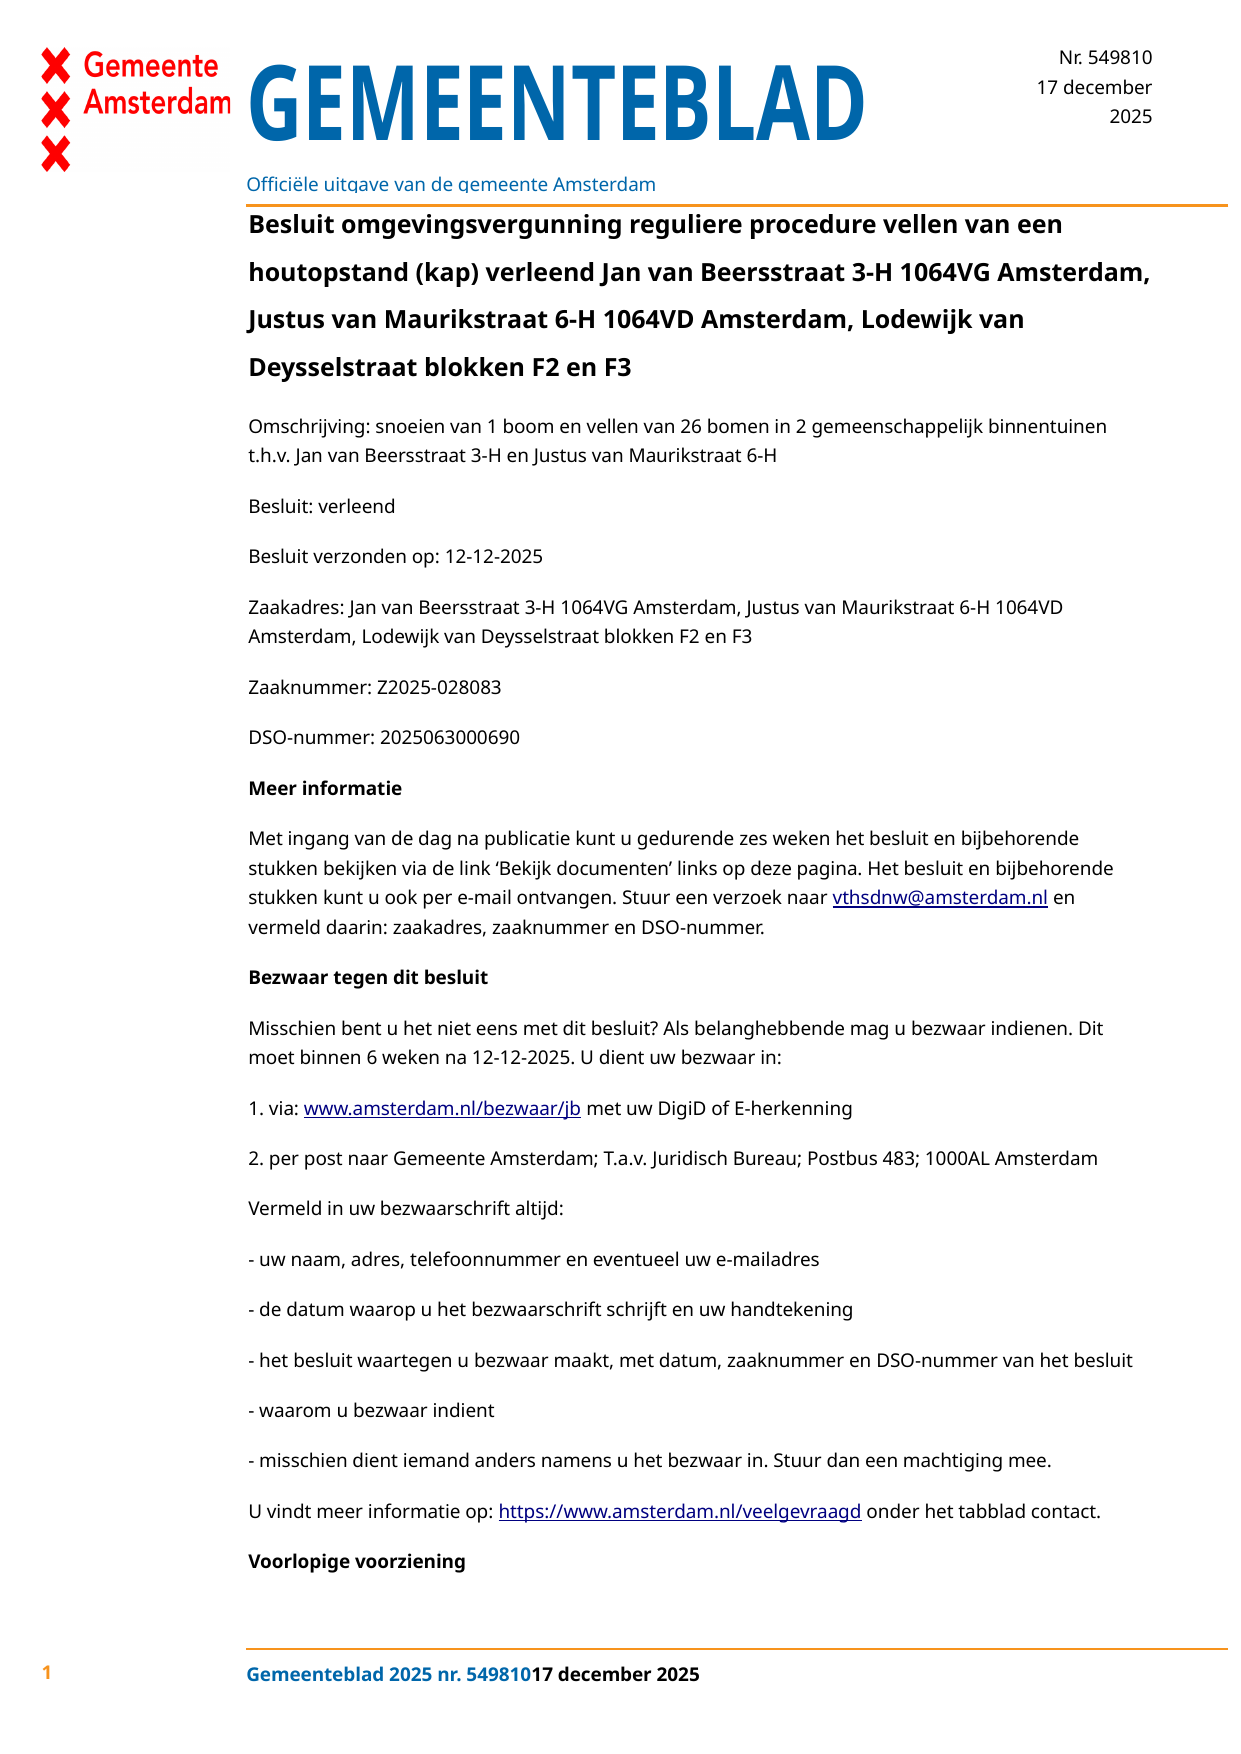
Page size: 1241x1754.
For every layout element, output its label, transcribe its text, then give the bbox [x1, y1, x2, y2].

text Bezwaar tegen dit besluit [248, 964, 1152, 990]
text - misschien dient iemand anders namens u het bezwaar in. Stuur dan een machtiging mee. [248, 1448, 1152, 1473]
text Misschien bent u het niet eens met dit besluit? Als belanghebbende mag u bezwaar indienen. Dit moet binnen 6 weken na 12-12-2025. U dient uw bezwaar in: [248, 1015, 1152, 1070]
text - uw naam, adres, telefoonnummer en eventueel uw e-mailadres [248, 1246, 1152, 1272]
text Voorlopige voorziening [248, 1548, 1152, 1574]
text Besluit verzonden op: 12-12-2025 [248, 543, 1152, 569]
text - het besluit waartegen u bezwaar maakt, met datum, zaaknummer en DSO-nummer van het besluit [248, 1347, 1152, 1373]
text Omschrijving: snoeien van 1 boom en vellen van 26 bomen in 2 gemeenschappelijk binnentuinen t.h.v. Jan van Beersstraat 3-H en Justus van Maurikstraat 6-H [248, 413, 1152, 468]
text DSO-nummer: 2025063000690 [248, 724, 1152, 750]
text Met ingang van de dag na publicatie kunt u gedurende zes weken het besluit en bijbehorende stukken bekijken via de link ‘Bekijk documenten’ links op deze pagina. Het besluit en bijbehorende stukken kunt u ook per e-mail ontvangen. Stuur een verzoek naar vthsdnw@amsterdam.nl en vermeld daarin: zaakadres, zaaknummer en DSO-nummer. [248, 825, 1152, 940]
text 1. via: www.amsterdam.nl/bezwaar/jb met uw DigiD of E-herkenning [248, 1095, 1152, 1121]
text Zaaknummer: Z2025-028083 [248, 674, 1152, 700]
text Zaakadres: Jan van Beersstraat 3-H 1064VG Amsterdam, Justus van Maurikstraat 6-H 1064VD Amsterdam, Lodewijk van Deysselstraat blokken F2 en F3 [248, 594, 1152, 649]
picture [41, 47, 231, 172]
text Vermeld in uw bezwaarschrift altijd: [248, 1196, 1152, 1221]
text 2. per post naar Gemeente Amsterdam; T.a.v. Juridisch Bureau; Postbus 483; 1000AL Amsterdam [248, 1145, 1152, 1171]
text - waarom u bezwaar indient [248, 1397, 1152, 1423]
text U vindt meer informatie op: https://www.amsterdam.nl/veelgevraagd onder het tabblad contact. [248, 1498, 1152, 1524]
text Meer informatie [248, 775, 1152, 801]
text Besluit omgevingsvergunning reguliere procedure vellen van een houtopstand (kap) verleend Jan van Beersstraat 3-H 1064VG Amsterdam, Justus van Maurikstraat 6-H 1064VD Amsterdam, Lodewijk van Deysselstraat blokken F2 en F3 [248, 207, 1152, 384]
text - de datum waarop u het bezwaarschrift schrijft en uw handtekening [248, 1296, 1152, 1322]
text Besluit: verleend [248, 493, 1152, 519]
